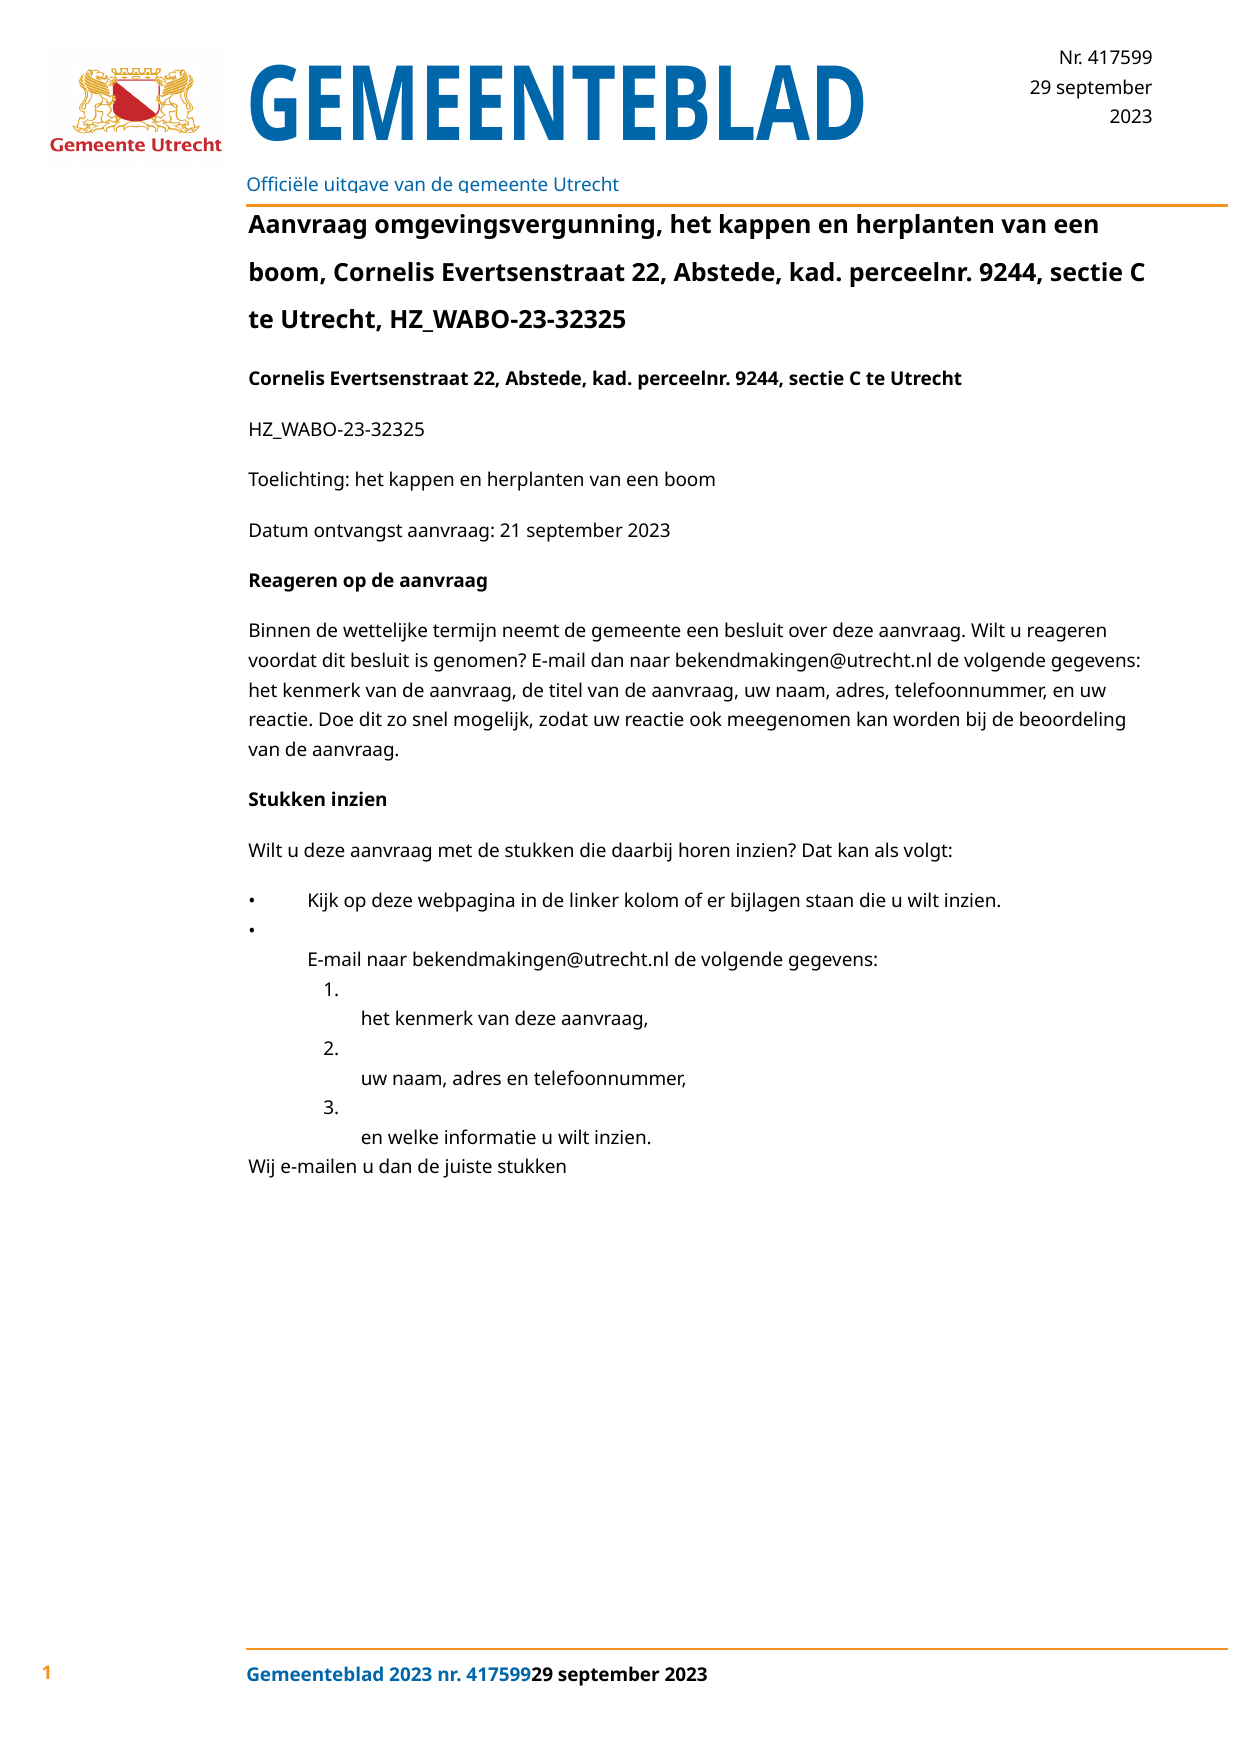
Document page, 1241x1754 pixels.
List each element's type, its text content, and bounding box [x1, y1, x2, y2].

text Wilt u deze aanvraag met de stukken die daarbij horen inzien? Dat kan als volgt: [248, 837, 1152, 862]
text Stukken inzien [248, 786, 1152, 812]
text Wij e-mailen u dan de juiste stukken [248, 1153, 1152, 1179]
text Cornelis Evertsenstraat 22, Abstede, kad. perceelnr. 9244, sectie C te Utrecht [248, 366, 1152, 391]
text Toelichting: het kappen en herplanten van een boom [248, 466, 1152, 492]
text HZ_WABO-23-32325 [248, 416, 1152, 442]
text Aanvraag omgevingsvergunning, het kappen en herplanten van een boom, Cornelis Evertsenstraat 22, Abstede, kad. perceelnr. 9244, sectie C te Utrecht, HZ_WABO-23-32325 [248, 207, 1152, 336]
list het kenmerk van deze aanvraag, [323, 1006, 1152, 1031]
text Reageren op de aanvraag [248, 567, 1152, 593]
list uw naam, adres en telefoonnummer, [323, 1065, 1152, 1090]
list Kijk op deze webpagina in de linker kolom of er bijlagen staan die u wilt inzien. [248, 887, 1152, 913]
list E-mail naar bekendmakingen@utrecht.nl de volgende gegevens: [248, 946, 1152, 972]
text Datum ontvangst aanvraag: 21 september 2023 [248, 517, 1152, 542]
picture [41, 47, 231, 172]
list en welke informatie u wilt inzien. [323, 1124, 1152, 1149]
text Binnen de wettelijke termijn neemt de gemeente een besluit over deze aanvraag. Wilt u reageren voordat dit besluit is genomen? E-mail dan naar bekendmakingen@utrecht.nl de volgende gegevens: het kenmerk van de aanvraag, de titel van de aanvraag, uw naam, adres, telefoonnummer, en uw reactie. Doe dit zo snel mogelijk, zodat uw reactie ook meegenomen kan worden bij de beoordeling van de aanvraag. [248, 618, 1152, 762]
